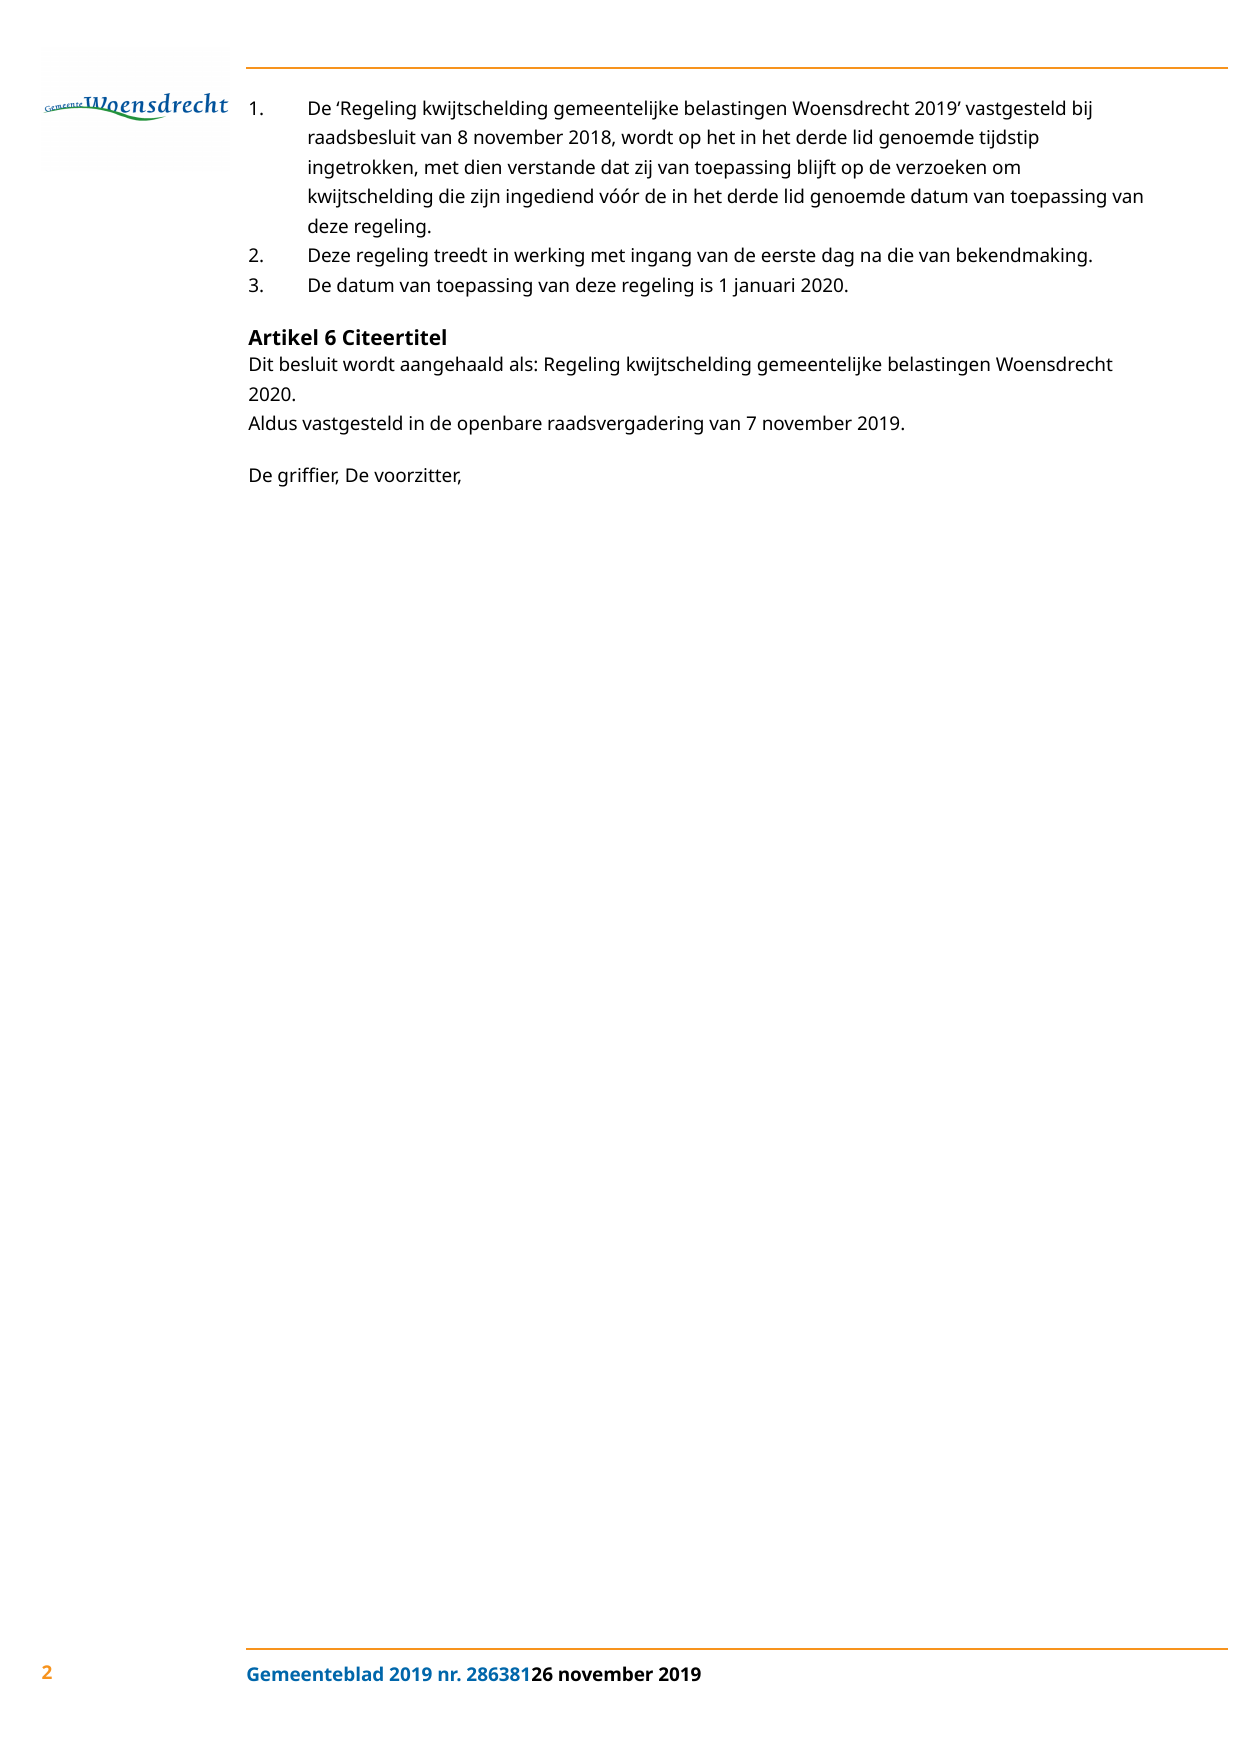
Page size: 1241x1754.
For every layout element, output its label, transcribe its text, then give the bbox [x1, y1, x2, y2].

text Dit besluit wordt aangehaald als: Regeling kwijtschelding gemeentelijke belastingen Woensdrecht 2020. [248, 351, 1152, 406]
list De ‘Regeling kwijtschelding gemeentelijke belastingen Woensdrecht 2019’ vastgesteld bij raadsbesluit van 8 november 2018, wordt op het in het derde lid genoemde tijdstip ingetrokken, met dien verstande dat zij van toepassing blijft op de verzoeken om kwijtschelding die zijn ingediend vóór de in het derde lid genoemde datum van toepassing van deze regeling. [248, 95, 1152, 239]
text Aldus vastgesteld in de openbare raadsvergadering van 7 november 2019. [248, 410, 1152, 436]
text Artikel 6 Citeertitel [248, 323, 1152, 351]
list Deze regeling treedt in werking met ingang van de eerste dag na die van bekendmaking. [248, 243, 1152, 268]
list De datum van toepassing van deze regeling is 1 januari 2020. [248, 272, 1152, 298]
picture [41, 47, 231, 172]
text De griffier, De voorzitter, [248, 462, 1152, 487]
